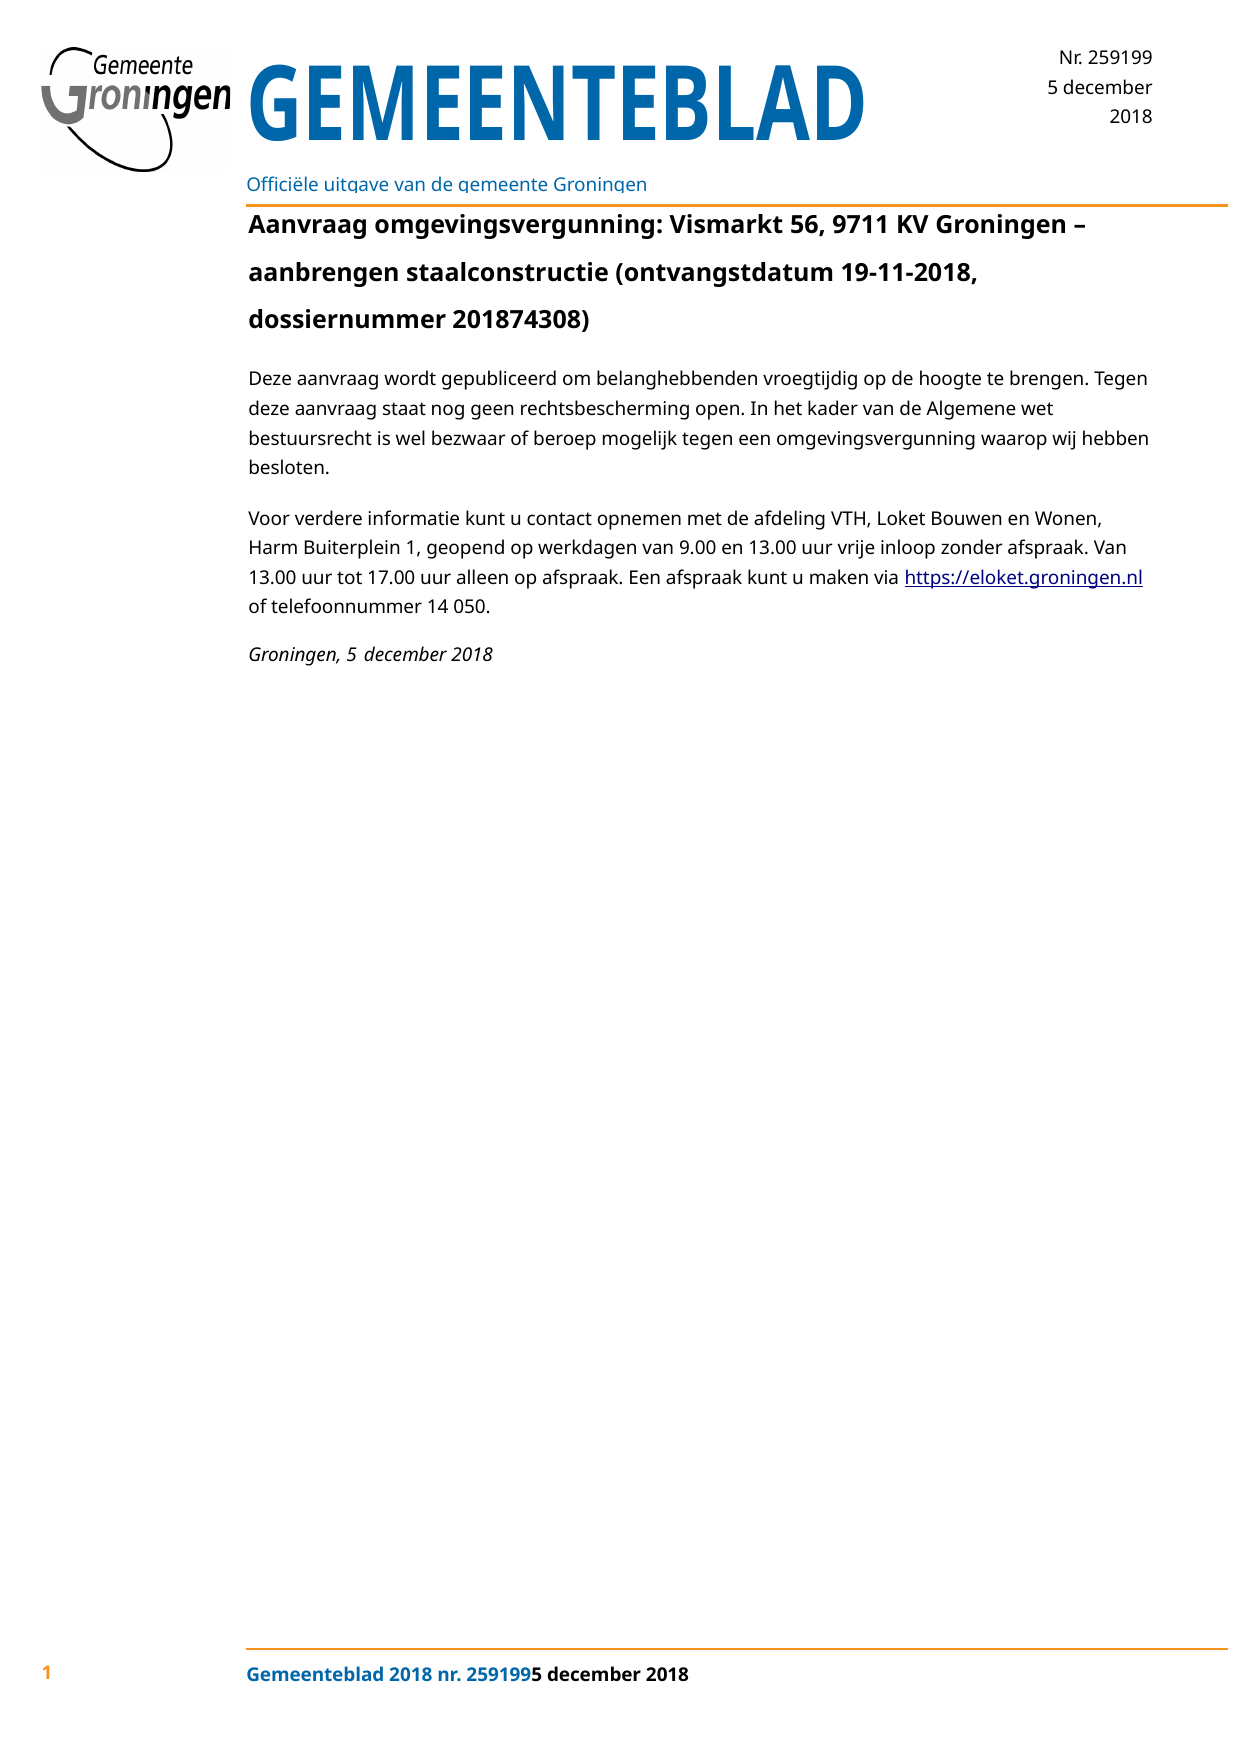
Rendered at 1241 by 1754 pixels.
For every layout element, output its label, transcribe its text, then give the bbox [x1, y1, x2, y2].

text Aanvraag omgevingsvergunning: Vismarkt 56, 9711 KV Groningen – aanbrengen staalconstructie (ontvangstdatum 19-11-2018, dossiernummer 201874308) [248, 207, 1152, 336]
text Deze aanvraag wordt gepubliceerd om belanghebbenden vroegtijdig op de hoogte te brengen. Tegen deze aanvraag staat nog geen rechtsbescherming open. In het kader van de Algemene wet bestuursrecht is wel bezwaar of beroep mogelijk tegen een omgevingsvergunning waarop wij hebben besloten. [248, 366, 1152, 480]
text Voor verdere informatie kunt u contact opnemen met de afdeling VTH, Loket Bouwen en Wonen, Harm Buiterplein 1, geopend op werkdagen van 9.00 en 13.00 uur vrije inloop zonder afspraak. Van 13.00 uur tot 17.00 uur alleen op afspraak. Een afspraak kunt u maken via https://eloket.groningen.nl of telefoonnummer 14 050. [248, 505, 1152, 619]
picture [41, 47, 231, 172]
text Groningen, 5 december 2018 [248, 641, 1152, 667]
